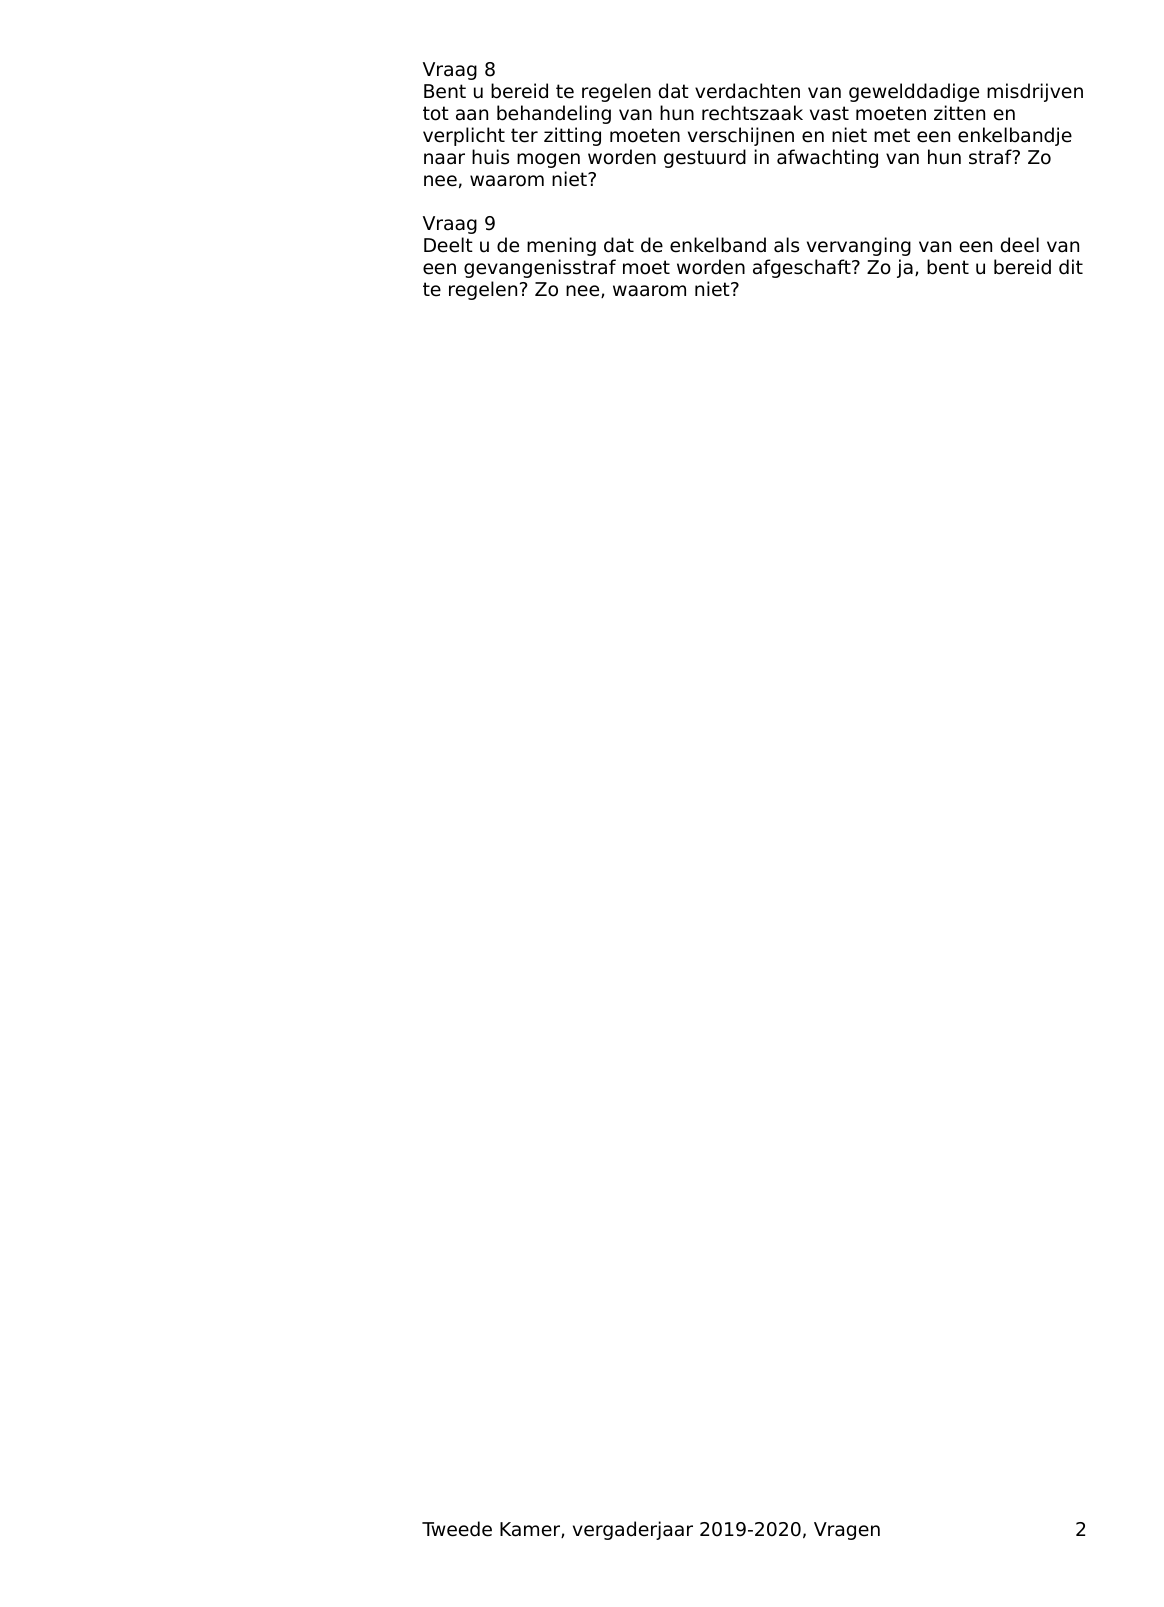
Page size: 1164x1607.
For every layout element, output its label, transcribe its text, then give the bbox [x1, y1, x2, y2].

text Deelt u de mening dat de enkelband als vervanging van een deel van een gevangenisstraf moet worden afgeschaft? Zo ja, bent u bereid dit te regelen? Zo nee, waarom niet? [422, 235, 1087, 301]
text Vraag 9 [422, 213, 1087, 235]
text Bent u bereid te regelen dat verdachten van gewelddadige misdrijven tot aan behandeling van hun rechtszaak vast moeten zitten en verplicht ter zitting moeten verschijnen en niet met een enkelbandje naar huis mogen worden gestuurd in afwachting van hun straf? Zo nee, waarom niet? [422, 81, 1087, 191]
text Vraag 8 [422, 59, 1087, 81]
